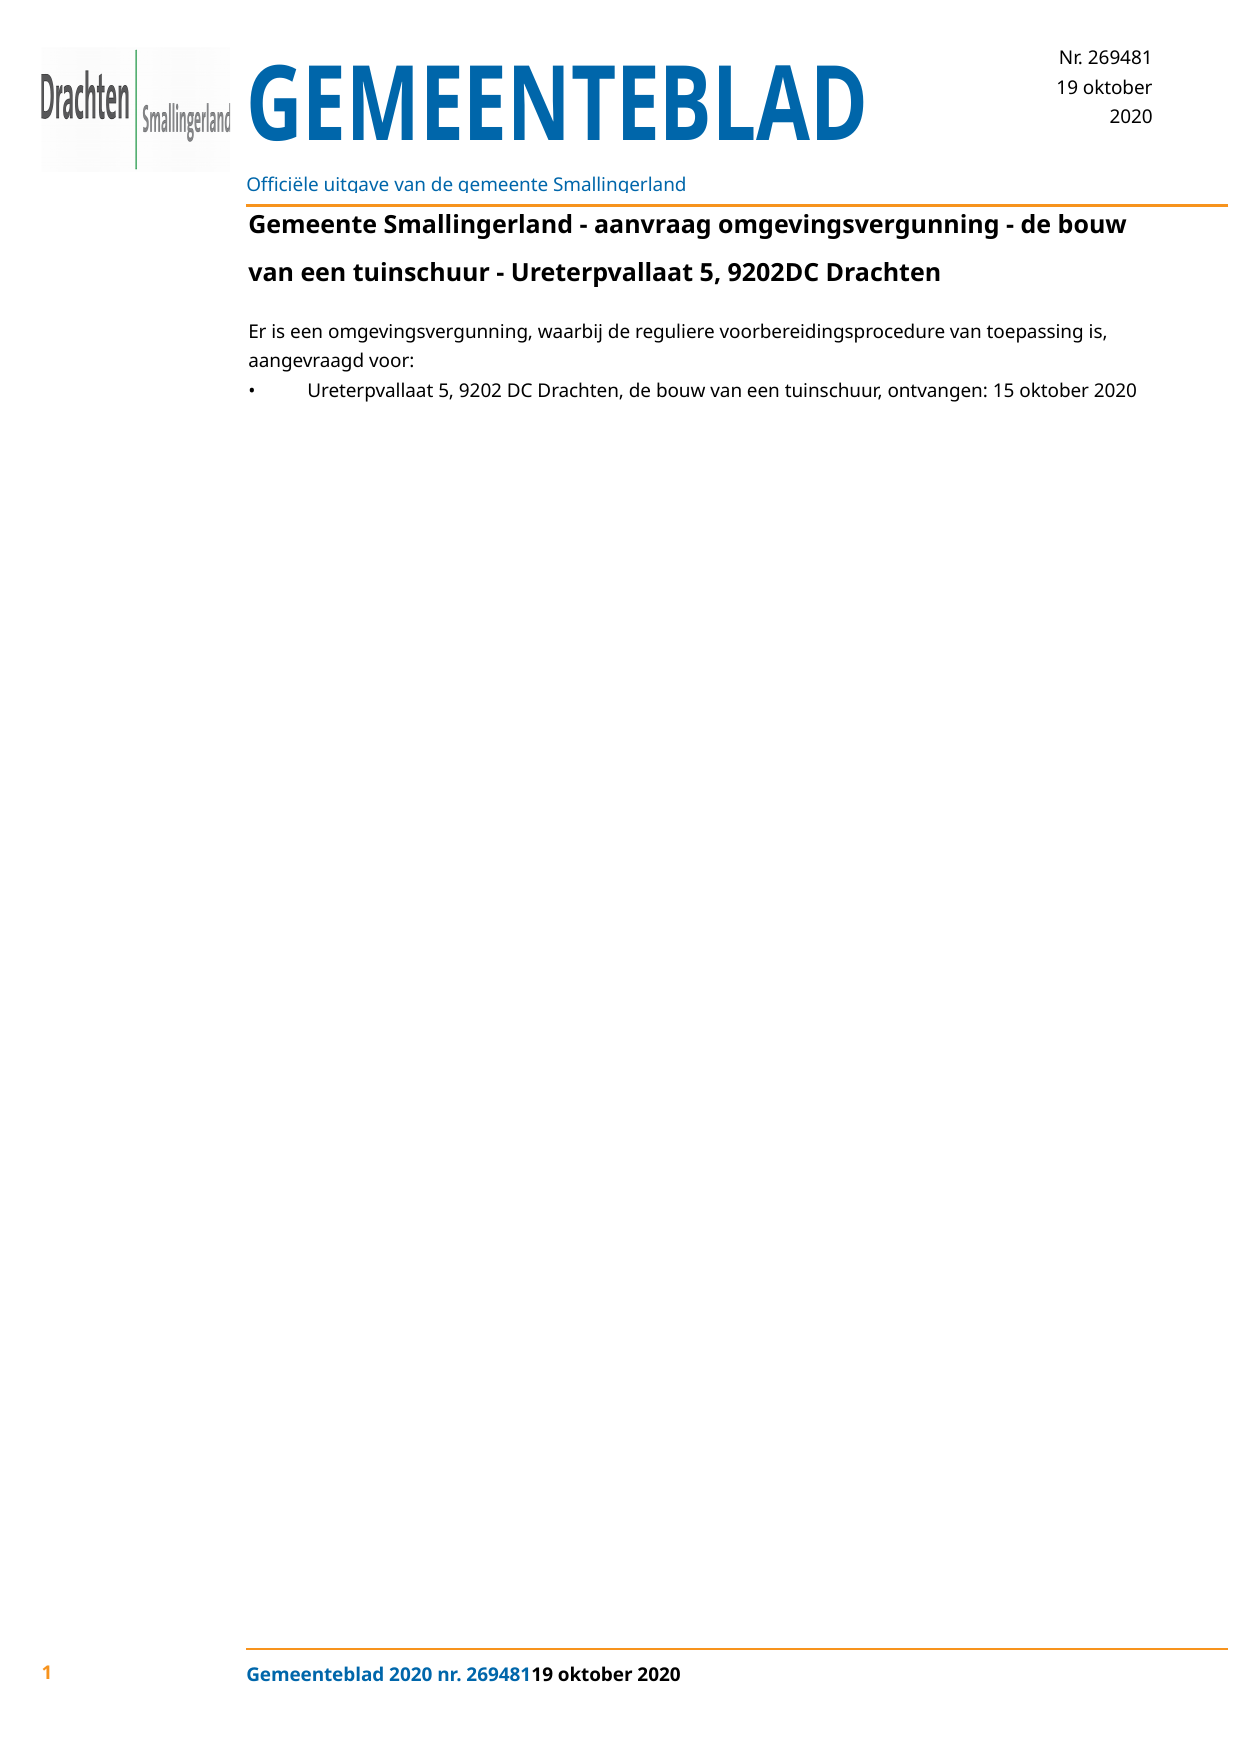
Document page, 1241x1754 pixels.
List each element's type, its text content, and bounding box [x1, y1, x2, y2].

text Gemeente Smallingerland - aanvraag omgevingsvergunning - de bouw van een tuinschuur - Ureterpvallaat 5, 9202DC Drachten [248, 207, 1152, 288]
picture [41, 47, 231, 172]
list Ureterpvallaat 5, 9202 DC Drachten, de bouw van een tuinschuur, ontvangen: 15 oktober 2020 [248, 377, 1152, 403]
text Er is een omgevingsvergunning, waarbij de reguliere voorbereidingsprocedure van toepassing is, aangevraagd voor: [248, 318, 1152, 373]
